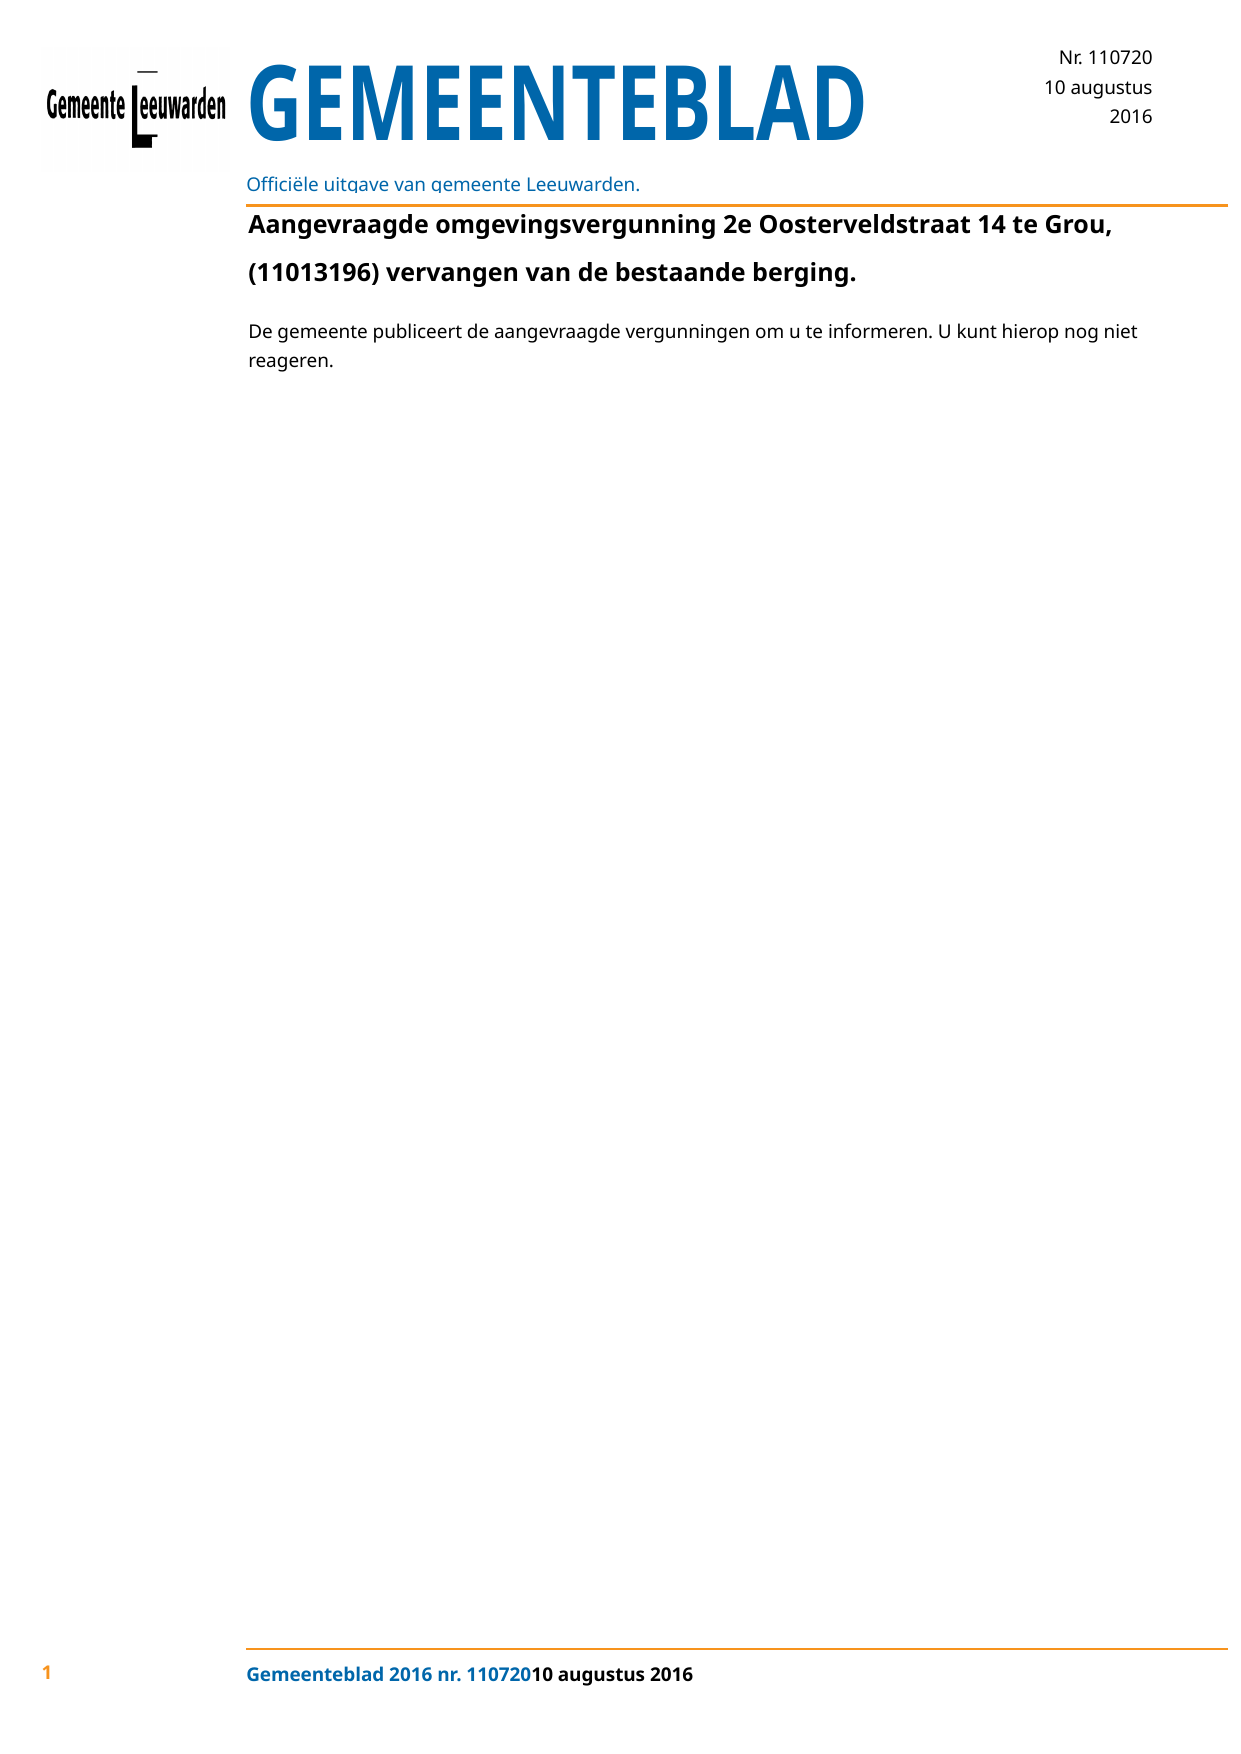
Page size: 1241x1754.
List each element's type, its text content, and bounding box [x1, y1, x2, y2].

text Aangevraagde omgevingsvergunning 2e Oosterveldstraat 14 te Grou, (11013196) vervangen van de bestaande berging. [248, 207, 1152, 288]
picture [41, 47, 231, 172]
text De gemeente publiceert de aangevraagde vergunningen om u te informeren. U kunt hierop nog niet reageren. [248, 318, 1152, 373]
